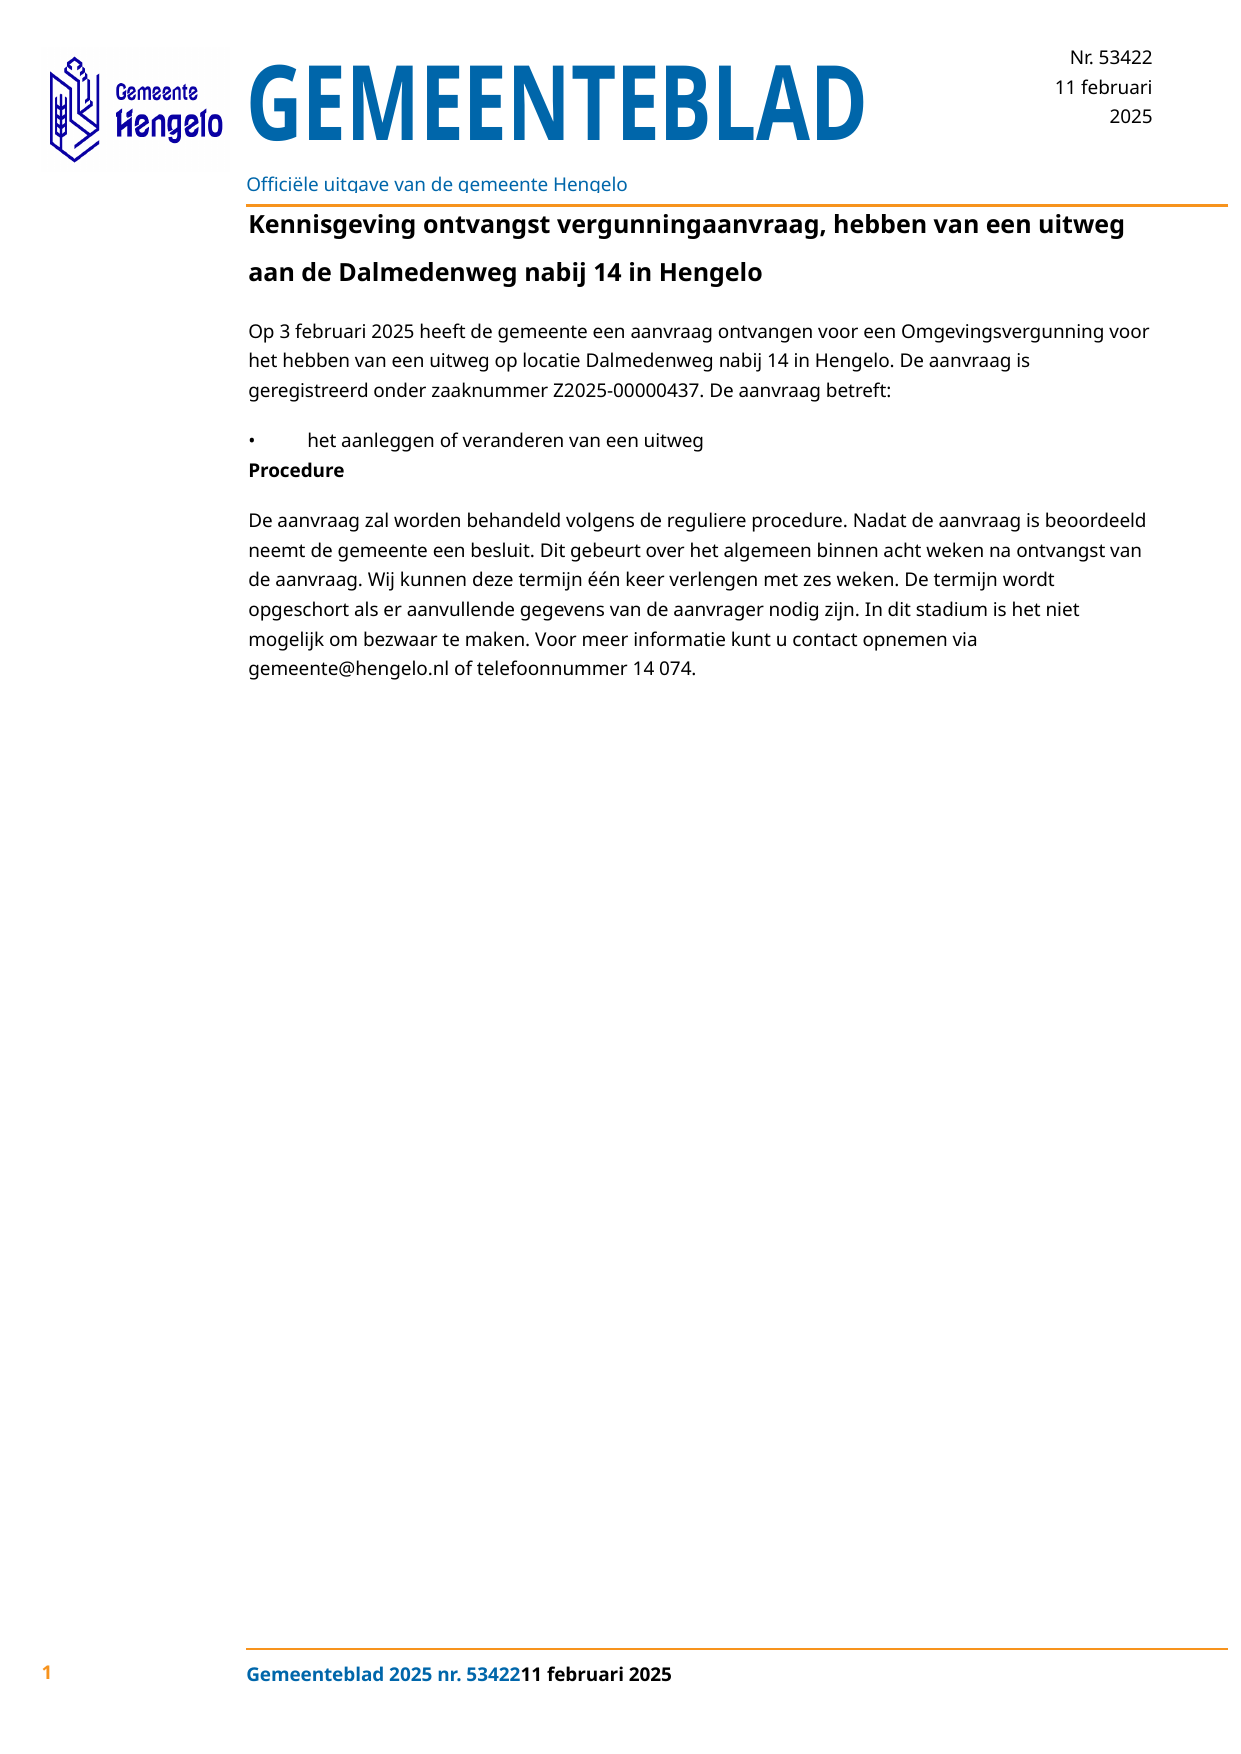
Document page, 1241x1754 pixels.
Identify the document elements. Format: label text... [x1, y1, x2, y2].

text Procedure [248, 457, 1152, 483]
picture [41, 47, 231, 172]
text Op 3 februari 2025 heeft de gemeente een aanvraag ontvangen voor een Omgevingsvergunning voor het hebben van een uitweg op locatie Dalmedenweg nabij 14 in Hengelo. De aanvraag is geregistreerd onder zaaknummer Z2025-00000437. De aanvraag betreft: [248, 318, 1152, 403]
text De aanvraag zal worden behandeld volgens de reguliere procedure. Nadat de aanvraag is beoordeeld neemt de gemeente een besluit. Dit gebeurt over het algemeen binnen acht weken na ontvangst van de aanvraag. Wij kunnen deze termijn één keer verlengen met zes weken. De termijn wordt opgeschort als er aanvullende gegevens van de aanvrager nodig zijn. In dit stadium is het niet mogelijk om bezwaar te maken. Voor meer informatie kunt u contact opnemen via gemeente@hengelo.nl of telefoonnummer 14 074. [248, 507, 1152, 681]
list het aanleggen of veranderen van een uitweg [248, 427, 1152, 453]
text Kennisgeving ontvangst vergunningaanvraag, hebben van een uitweg aan de Dalmedenweg nabij 14 in Hengelo [248, 207, 1152, 288]
